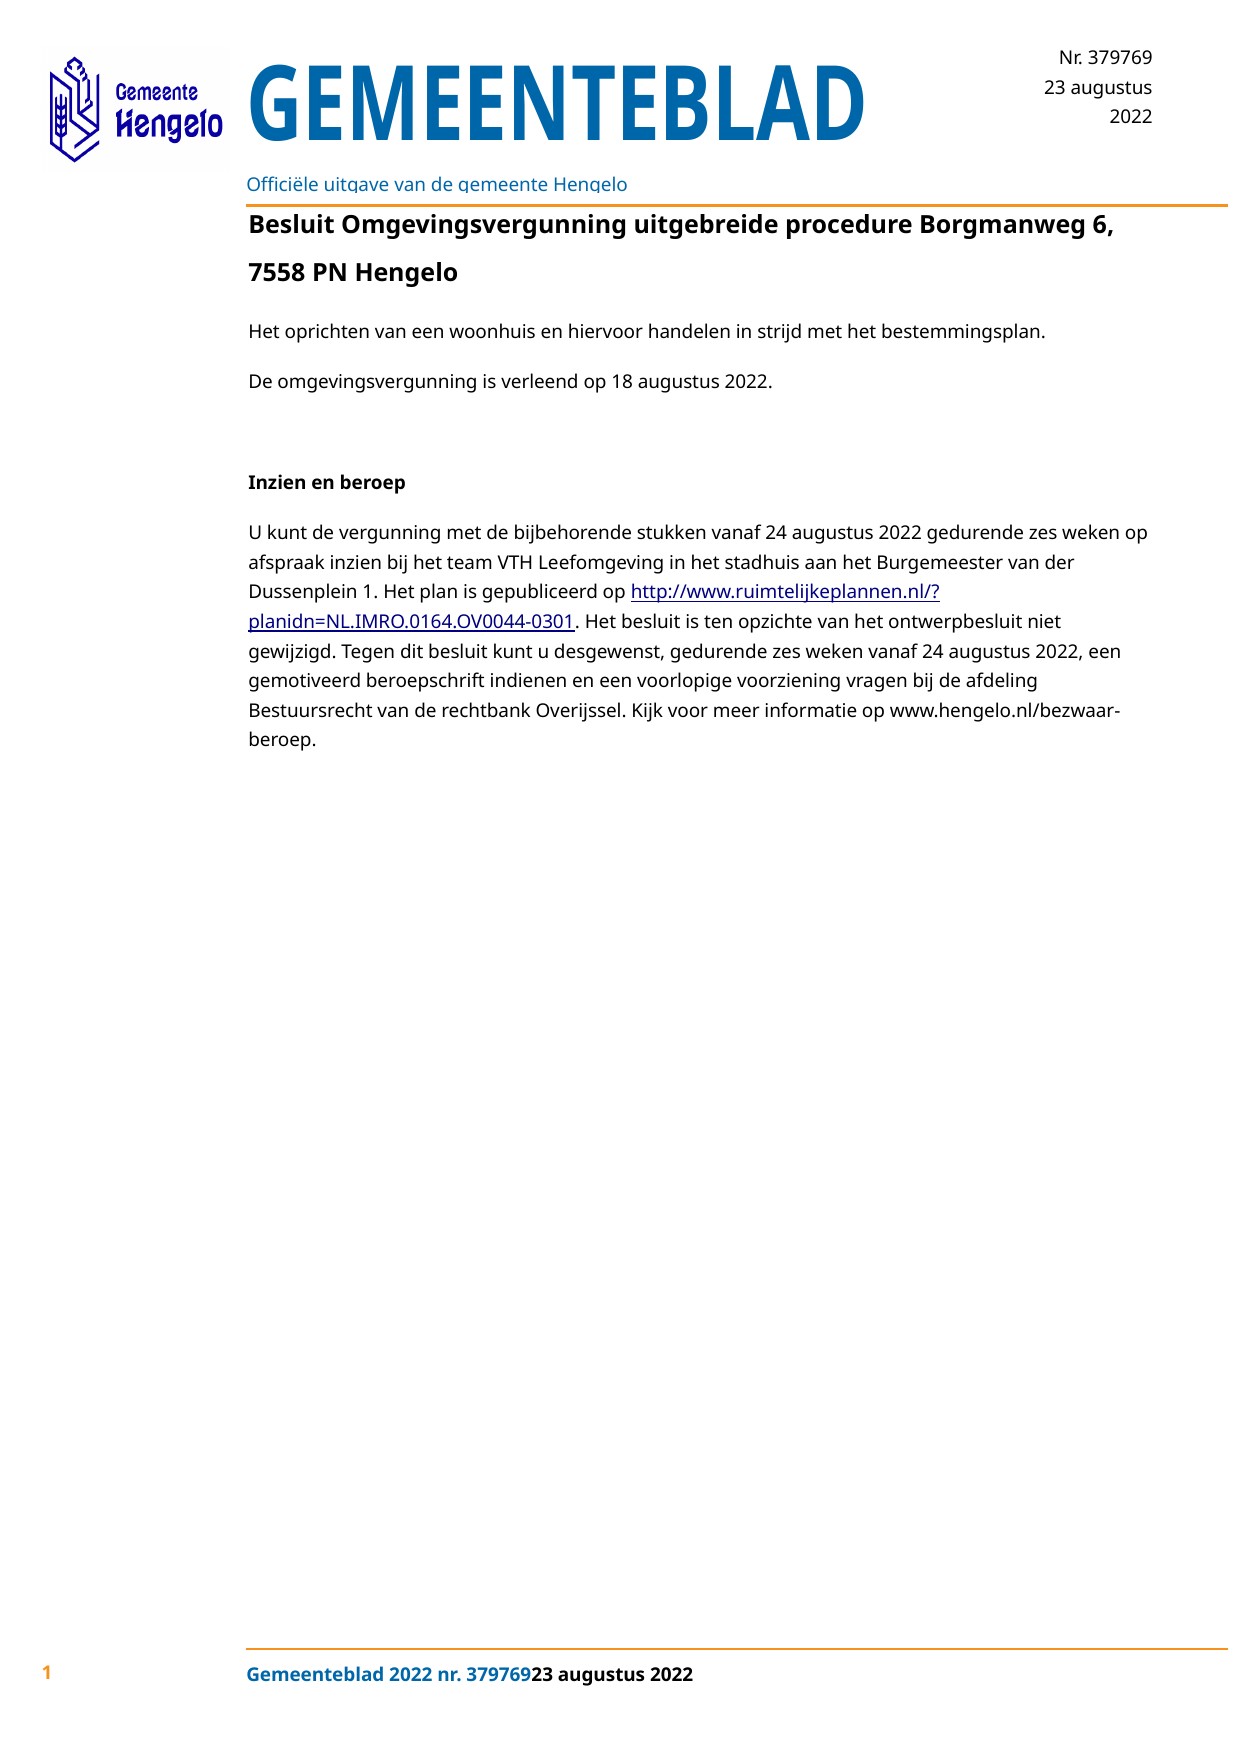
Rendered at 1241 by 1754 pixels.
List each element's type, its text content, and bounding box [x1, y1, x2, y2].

text Inzien en beroep [248, 469, 1152, 495]
text Besluit Omgevingsvergunning uitgebreide procedure Borgmanweg 6, 7558 PN Hengelo [248, 207, 1152, 288]
text Het oprichten van een woonhuis en hiervoor handelen in strijd met het bestemmingsplan. [248, 318, 1152, 344]
text De omgevingsvergunning is verleend op 18 augustus 2022. [248, 368, 1152, 394]
text U kunt de vergunning met de bijbehorende stukken vanaf 24 augustus 2022 gedurende zes weken op afspraak inzien bij het team VTH Leefomgeving in het stadhuis aan het Burgemeester van der Dussenplein 1. Het plan is gepubliceerd op http://www.ruimtelijkeplannen.nl/?planidn=NL.IMRO.0164.OV0044-0301. Het besluit is ten opzichte van het ontwerpbesluit niet gewijzigd. Tegen dit besluit kunt u desgewenst, gedurende zes weken vanaf 24 augustus 2022, een gemotiveerd beroepschrift indienen en een voorlopige voorziening vragen bij de afdeling Bestuursrecht van de rechtbank Overijssel. Kijk voor meer informatie op www.hengelo.nl/bezwaar-beroep. [248, 519, 1152, 752]
picture [41, 47, 231, 172]
